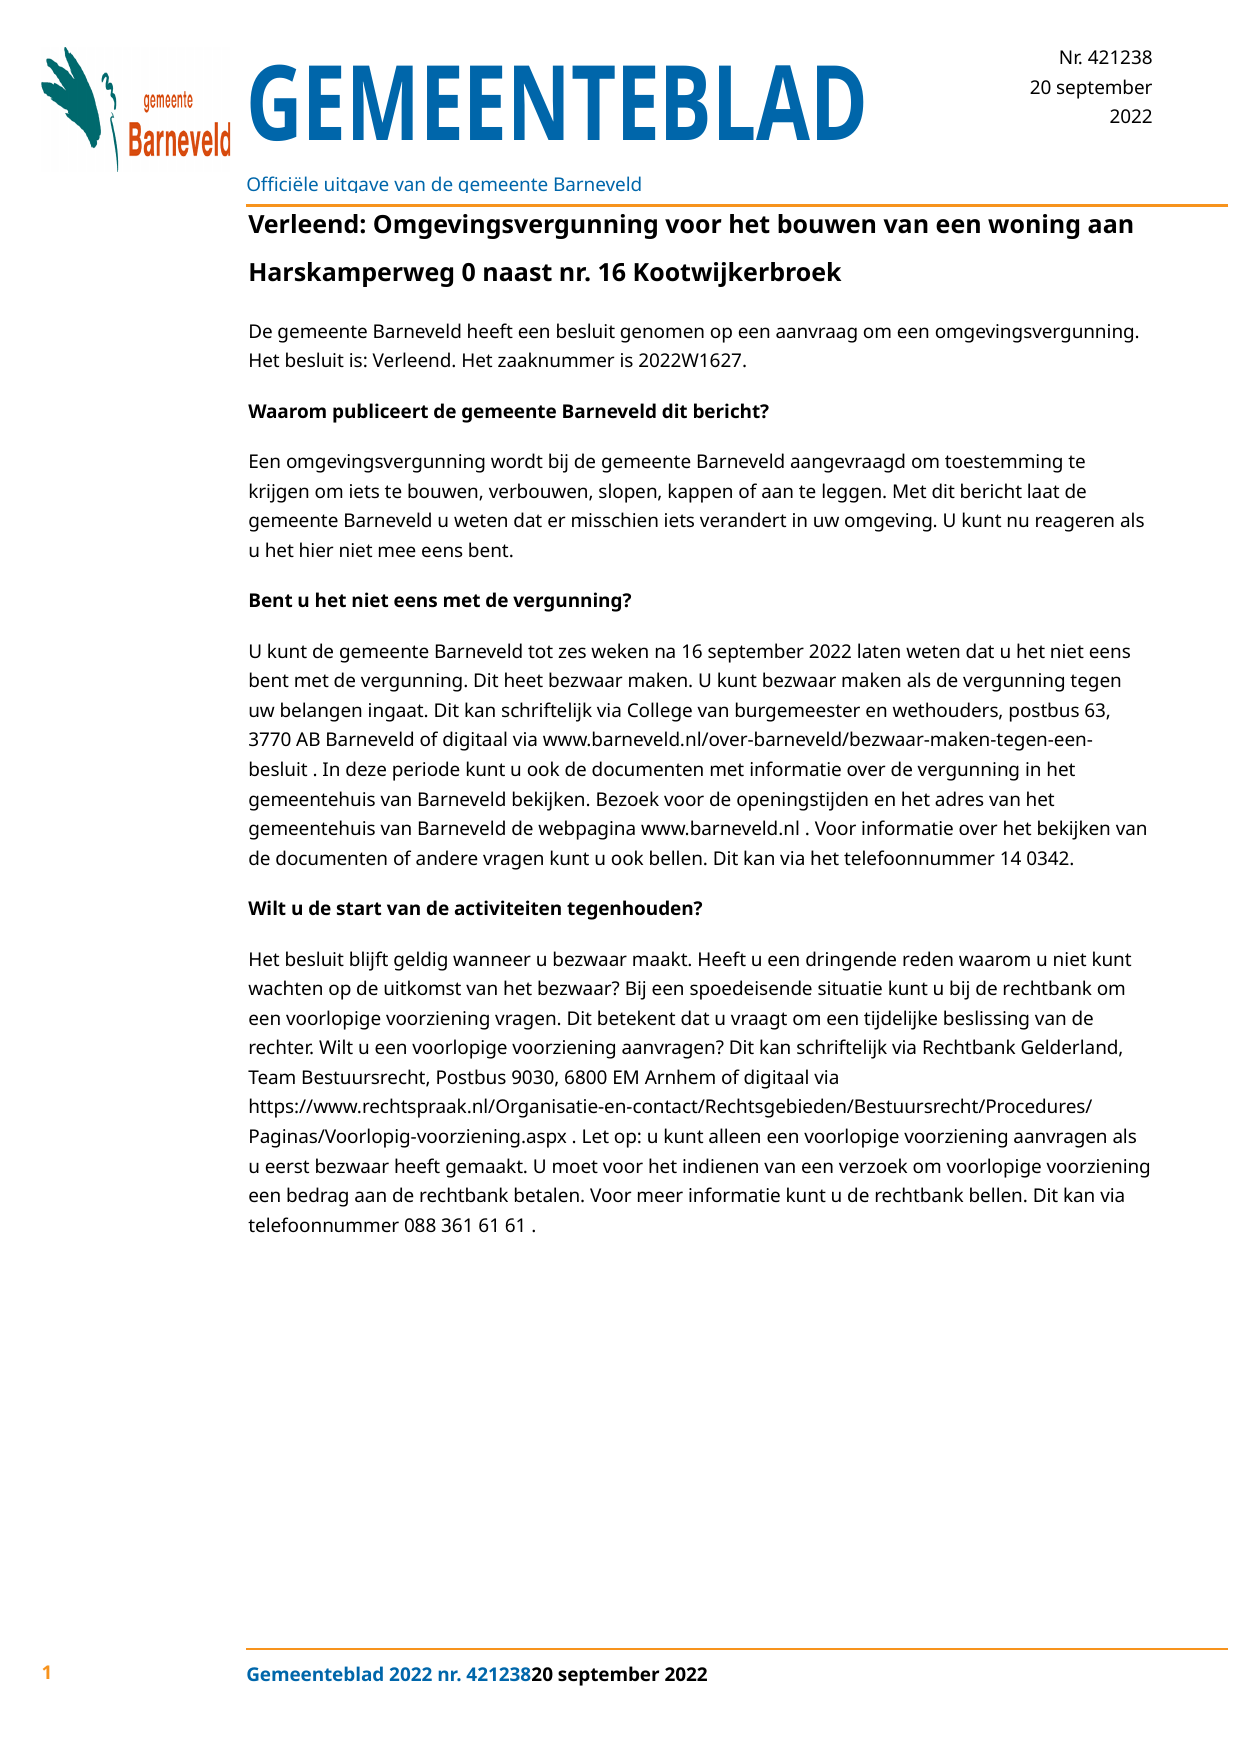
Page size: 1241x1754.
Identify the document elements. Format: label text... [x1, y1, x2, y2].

text De gemeente Barneveld heeft een besluit genomen op een aanvraag om een omgevingsvergunning. Het besluit is: Verleend. Het zaaknummer is 2022W1627. [248, 318, 1152, 373]
text Wilt u de start van de activiteiten tegenhouden? [248, 895, 1152, 921]
text Het besluit blijft geldig wanneer u bezwaar maakt. Heeft u een dringende reden waarom u niet kunt wachten op de uitkomst van het bezwaar? Bij een spoedeisende situatie kunt u bij de rechtbank om een voorlopige voorziening vragen. Dit betekent dat u vraagt om een tijdelijke beslissing van de rechter. Wilt u een voorlopige voorziening aanvragen? Dit kan schriftelijk via Rechtbank Gelderland, Team Bestuursrecht, Postbus 9030, 6800 EM Arnhem of digitaal via https://www.rechtspraak.nl/Organisatie-en-contact/Rechtsgebieden/Bestuursrecht/Procedures/Paginas/Voorlopig-voorziening.aspx . Let op: u kunt alleen een voorlopige voorziening aanvragen als u eerst bezwaar heeft gemaakt. U moet voor het indienen van een verzoek om voorlopige voorziening een bedrag aan de rechtbank betalen. Voor meer informatie kunt u de rechtbank bellen. Dit kan via telefoonnummer 088 361 61 61 . [248, 946, 1152, 1238]
text U kunt de gemeente Barneveld tot zes weken na 16 september 2022 laten weten dat u het niet eens bent met de vergunning. Dit heet bezwaar maken. U kunt bezwaar maken als de vergunning tegen uw belangen ingaat. Dit kan schriftelijk via College van burgemeester en wethouders, postbus 63, 3770 AB Barneveld of digitaal via www.barneveld.nl/over-barneveld/bezwaar-maken-tegen-een-besluit . In deze periode kunt u ook de documenten met informatie over de vergunning in het gemeentehuis van Barneveld bekijken. Bezoek voor de openingstijden en het adres van het gemeentehuis van Barneveld de webpagina www.barneveld.nl . Voor informatie over het bekijken van de documenten of andere vragen kunt u ook bellen. Dit kan via het telefoonnummer 14 0342. [248, 638, 1152, 871]
text Een omgevingsvergunning wordt bij de gemeente Barneveld aangevraagd om toestemming te krijgen om iets te bouwen, verbouwen, slopen, kappen of aan te leggen. Met dit bericht laat de gemeente Barneveld u weten dat er misschien iets verandert in uw omgeving. U kunt nu reageren als u het hier niet mee eens bent. [248, 448, 1152, 563]
text Verleend: Omgevingsvergunning voor het bouwen van een woning aan Harskamperweg 0 naast nr. 16 Kootwijkerbroek [248, 207, 1152, 288]
text Waarom publiceert de gemeente Barneveld dit bericht? [248, 398, 1152, 424]
picture [41, 47, 231, 172]
text Bent u het niet eens met de vergunning? [248, 587, 1152, 613]
